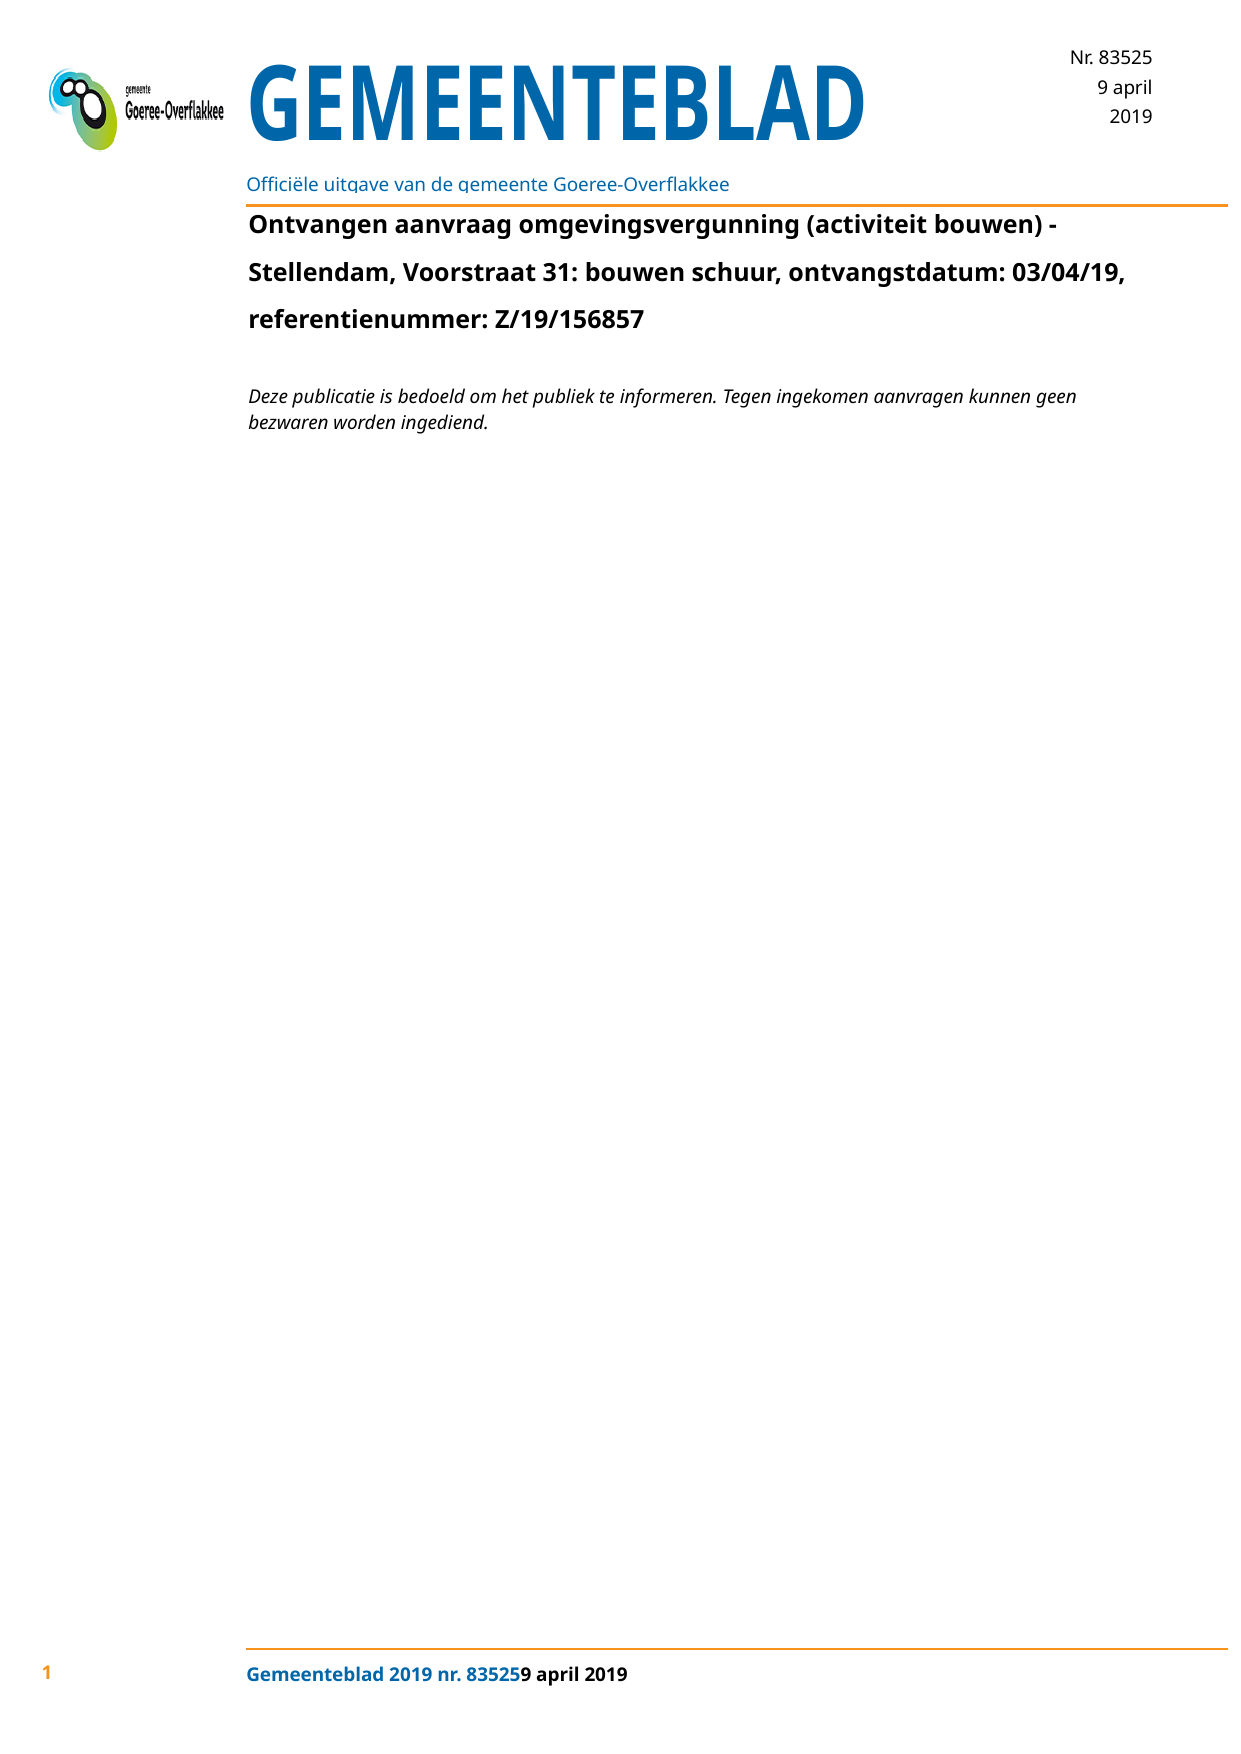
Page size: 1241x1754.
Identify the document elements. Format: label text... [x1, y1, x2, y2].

text Ontvangen aanvraag omgevingsvergunning (activiteit bouwen) -Stellendam, Voorstraat 31: bouwen schuur, ontvangstdatum: 03/04/19, referentienummer: Z/19/156857 [248, 207, 1152, 336]
text Deze publicatie is bedoeld om het publiek te informeren. Tegen ingekomen aanvragen kunnen geen bezwaren worden ingediend. [248, 384, 1152, 435]
picture [41, 47, 231, 172]
